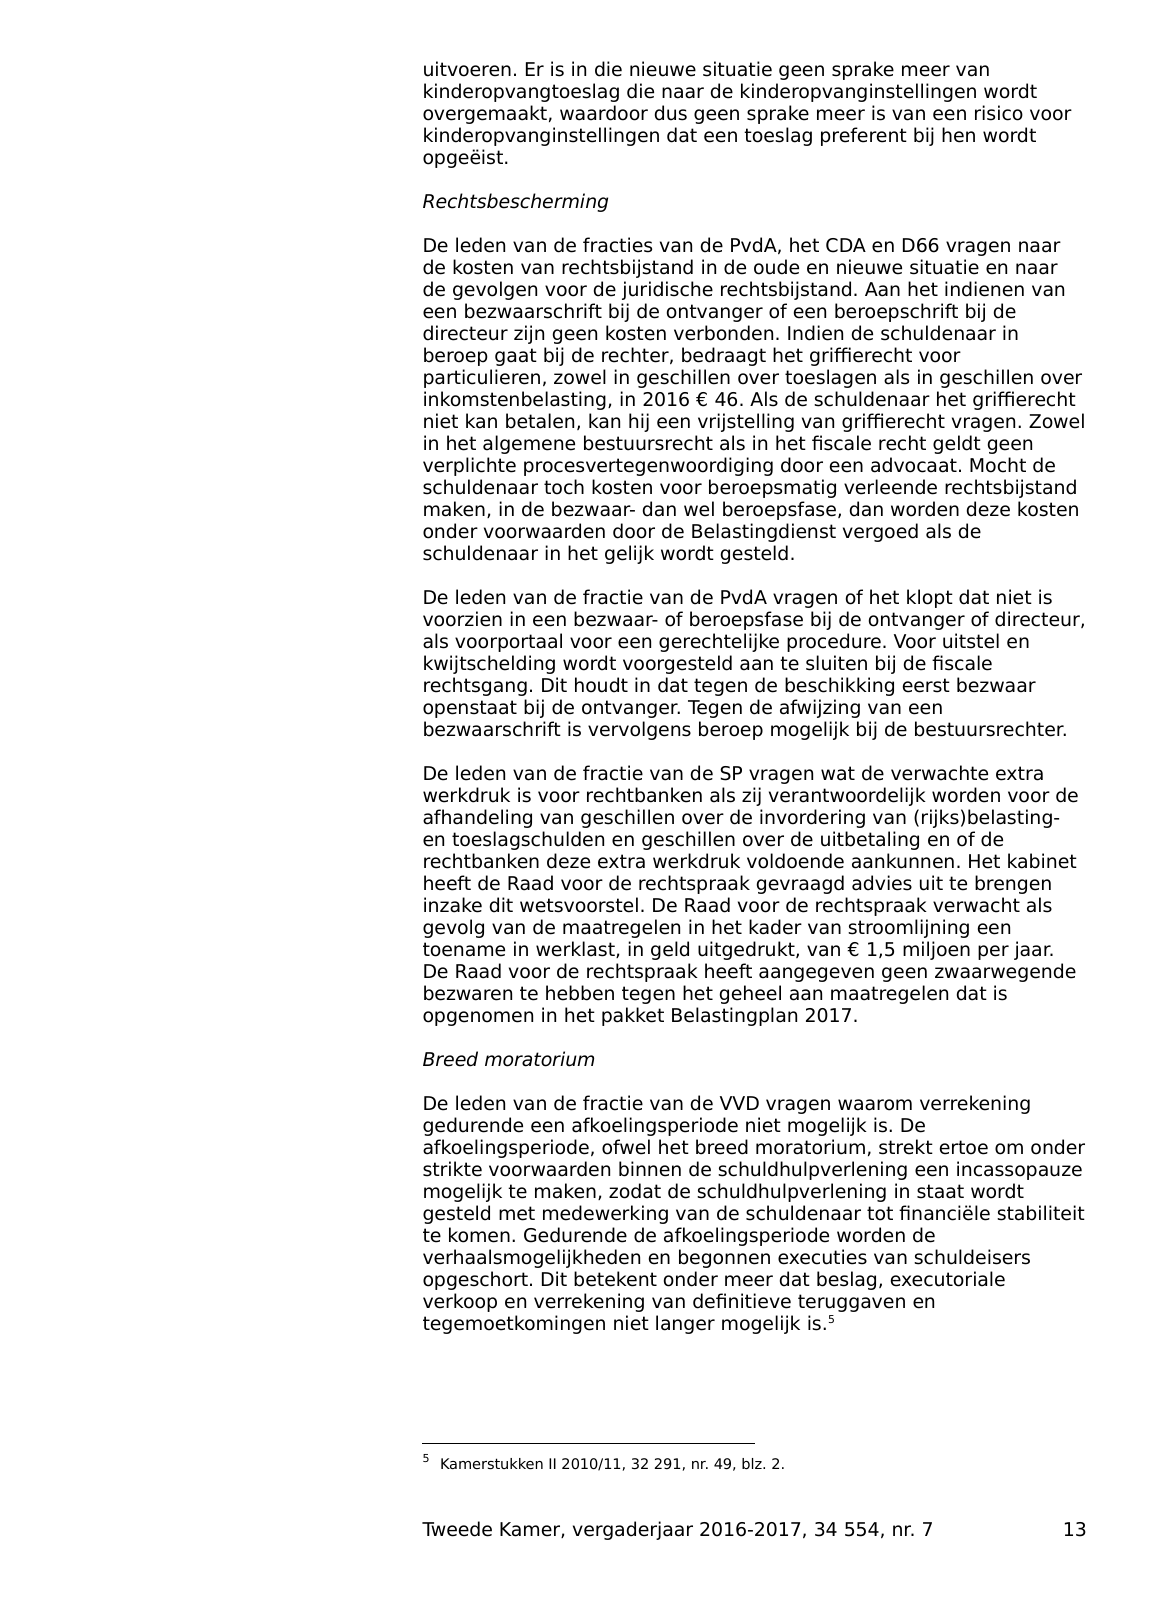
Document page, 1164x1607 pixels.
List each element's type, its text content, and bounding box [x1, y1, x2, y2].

subtitle Breed moratorium [422, 1049, 1087, 1071]
text Kamerstukken II 2010/11, 32 291, nr. 49, blz. 2. [422, 1452, 1087, 1474]
text De leden van de fractie van de VVD vragen waarom verrekening gedurende een afkoelingsperiode niet mogelijk is. De afkoelingsperiode, ofwel het breed moratorium, strekt ertoe om onder strikte voorwaarden binnen de schuldhulpverlening een incassopauze mogelijk te maken, zodat de schuldhulpverlening in staat wordt gesteld met medewerking van de schuldenaar tot financiële stabiliteit te komen. Gedurende de afkoelingsperiode worden de verhaalsmogelijkheden en begonnen executies van schuldeisers opgeschort. Dit betekent onder meer dat beslag, executoriale verkoop en verrekening van definitieve teruggaven en tegemoetkomingen niet langer mogelijk is. [422, 1093, 1087, 1335]
text De leden van de fracties van de PvdA, het CDA en D66 vragen naar de kosten van rechtsbijstand in de oude en nieuwe situatie en naar de gevolgen voor de juridische rechtsbijstand. Aan het indienen van een bezwaarschrift bij de ontvanger of een beroepschrift bij de directeur zijn geen kosten verbonden. Indien de schuldenaar in beroep gaat bij de rechter, bedraagt het griffierecht voor particulieren, zowel in geschillen over toeslagen als in geschillen over inkomstenbelasting, in 2016 € 46. Als de schuldenaar het griffierecht niet kan betalen, kan hij een vrijstelling van griffierecht vragen. Zowel in het algemene bestuursrecht als in het fiscale recht geldt geen verplichte procesvertegenwoordiging door een advocaat. Mocht de schuldenaar toch kosten voor beroepsmatig verleende rechtsbijstand maken, in de bezwaar- dan wel beroepsfase, dan worden deze kosten onder voorwaarden door de Belastingdienst vergoed als de schuldenaar in het gelijk wordt gesteld. [422, 235, 1087, 565]
text De leden van de fractie van de PvdA vragen of het klopt dat niet is voorzien in een bezwaar- of beroepsfase bij de ontvanger of directeur, als voorportaal voor een gerechtelijke procedure. Voor uitstel en kwijtschelding wordt voorgesteld aan te sluiten bij de fiscale rechtsgang. Dit houdt in dat tegen de beschikking eerst bezwaar openstaat bij de ontvanger. Tegen de afwijzing van een bezwaarschrift is vervolgens beroep mogelijk bij de bestuursrechter. [422, 587, 1087, 741]
text De leden van de fractie van de SP vragen wat de verwachte extra werkdruk is voor rechtbanken als zij verantwoordelijk worden voor de afhandeling van geschillen over de invordering van (rijks)belasting- en toeslagschulden en geschillen over de uitbetaling en of de rechtbanken deze extra werkdruk voldoende aankunnen. Het kabinet heeft de Raad voor de rechtspraak gevraagd advies uit te brengen inzake dit wetsvoorstel. De Raad voor de rechtspraak verwacht als gevolg van de maatregelen in het kader van stroomlijning een toename in werklast, in geld uitgedrukt, van € 1,5 miljoen per jaar. De Raad voor de rechtspraak heeft aangegeven geen zwaarwegende bezwaren te hebben tegen het geheel aan maatregelen dat is opgenomen in het pakket Belastingplan 2017. [422, 763, 1087, 1027]
text uitvoeren. Er is in die nieuwe situatie geen sprake meer van kinderopvangtoeslag die naar de kinderopvanginstellingen wordt overgemaakt, waardoor dus geen sprake meer is van een risico voor kinderopvanginstellingen dat een toeslag preferent bij hen wordt opgeëist. [422, 59, 1087, 169]
subtitle Rechtsbescherming [422, 191, 1087, 213]
